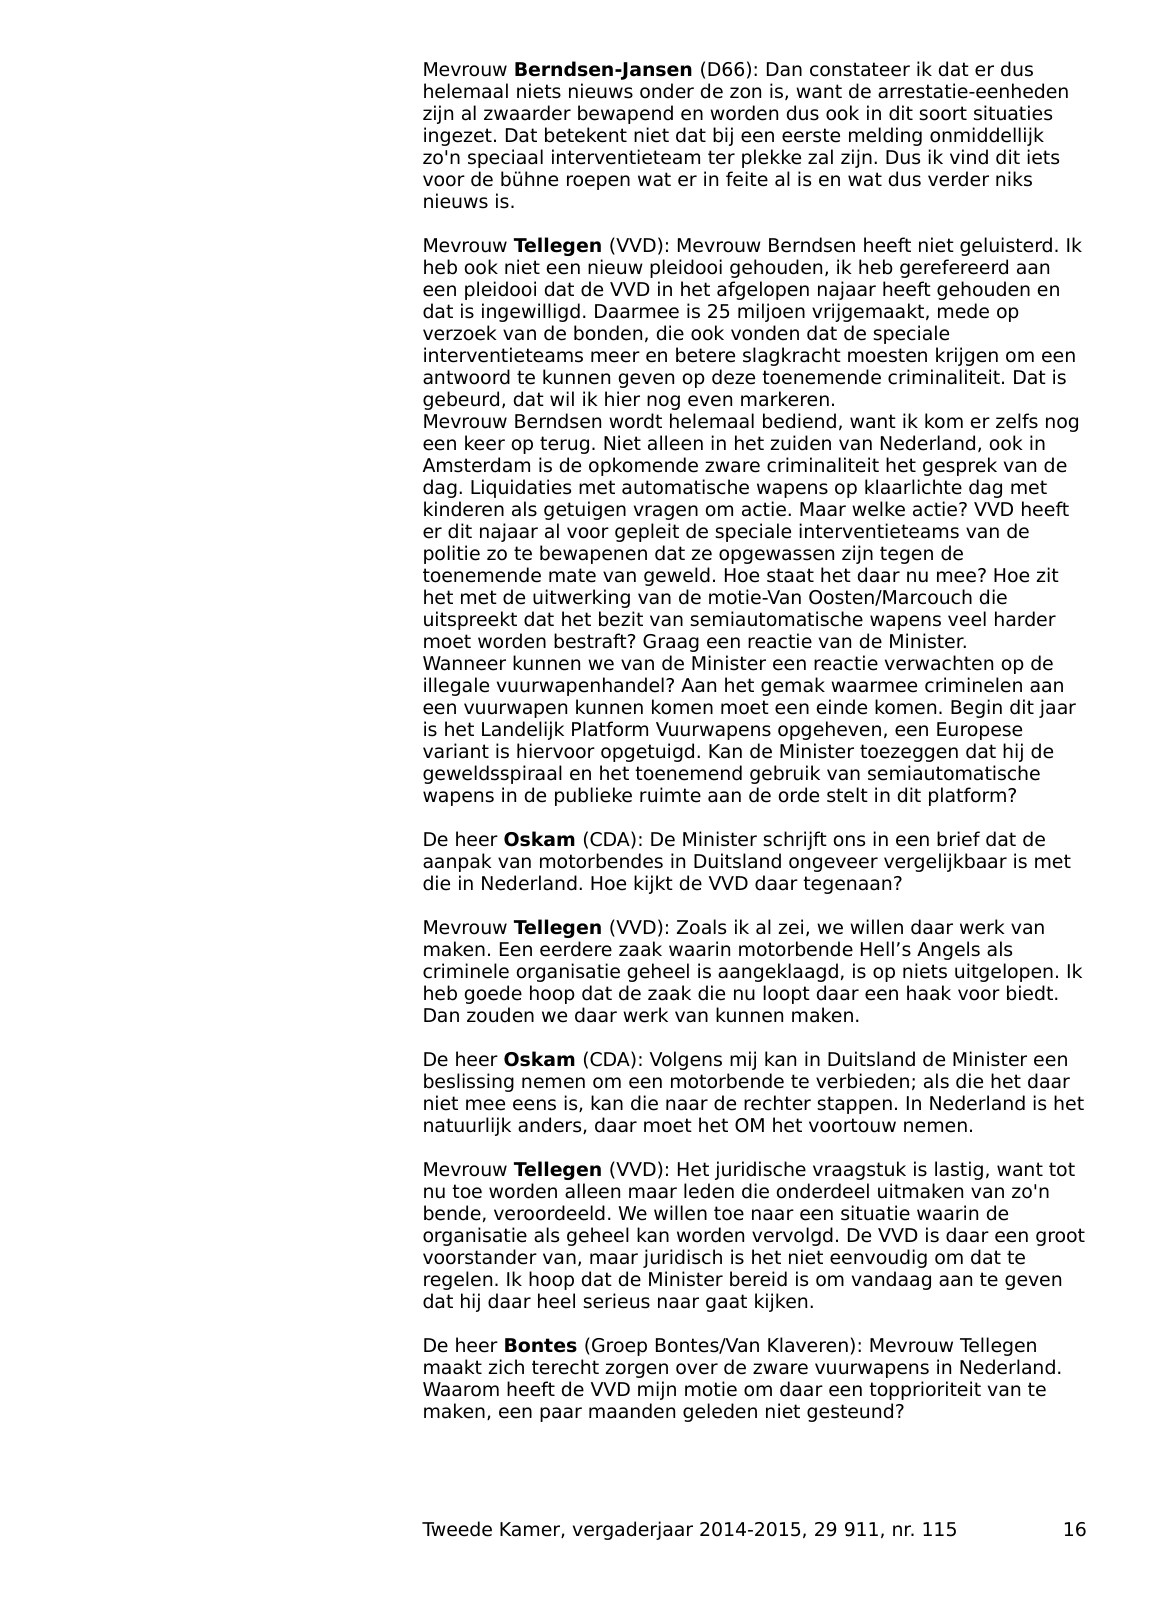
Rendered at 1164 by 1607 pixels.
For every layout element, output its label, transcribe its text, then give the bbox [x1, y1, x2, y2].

text Wanneer kunnen we van de Minister een reactie verwachten op de illegale vuurwapenhandel? Aan het gemak waarmee criminelen aan een vuurwapen kunnen komen moet een einde komen. Begin dit jaar is het Landelijk Platform Vuurwapens opgeheven, een Europese variant is hiervoor opgetuigd. Kan de Minister toezeggen dat hij de geweldsspiraal en het toenemend gebruik van semiautomatische wapens in de publieke ruimte aan de orde stelt in dit platform? [422, 653, 1087, 807]
text De heer Oskam (CDA): Volgens mij kan in Duitsland de Minister een beslissing nemen om een motorbende te verbieden; als die het daar niet mee eens is, kan die naar de rechter stappen. In Nederland is het natuurlijk anders, daar moet het OM het voortouw nemen. [422, 1049, 1087, 1137]
text Mevrouw Tellegen (VVD): Het juridische vraagstuk is lastig, want tot nu toe worden alleen maar leden die onderdeel uitmaken van zo'n bende, veroordeeld. We willen toe naar een situatie waarin de organisatie als geheel kan worden vervolgd. De VVD is daar een groot voorstander van, maar juridisch is het niet eenvoudig om dat te regelen. Ik hoop dat de Minister bereid is om vandaag aan te geven dat hij daar heel serieus naar gaat kijken. [422, 1159, 1087, 1313]
text Mevrouw Berndsen-Jansen (D66): Dan constateer ik dat er dus helemaal niets nieuws onder de zon is, want de arrestatie-eenheden zijn al zwaarder bewapend en worden dus ook in dit soort situaties ingezet. Dat betekent niet dat bij een eerste melding onmiddellijk zo'n speciaal interventieteam ter plekke zal zijn. Dus ik vind dit iets voor de bühne roepen wat er in feite al is en wat dus verder niks nieuws is. [422, 59, 1087, 213]
text Mevrouw Tellegen (VVD): Zoals ik al zei, we willen daar werk van maken. Een eerdere zaak waarin motorbende Hell’s Angels als criminele organisatie geheel is aangeklaagd, is op niets uitgelopen. Ik heb goede hoop dat de zaak die nu loopt daar een haak voor biedt. Dan zouden we daar werk van kunnen maken. [422, 917, 1087, 1027]
text Mevrouw Berndsen wordt helemaal bediend, want ik kom er zelfs nog een keer op terug. Niet alleen in het zuiden van Nederland, ook in Amsterdam is de opkomende zware criminaliteit het gesprek van de dag. Liquidaties met automatische wapens op klaarlichte dag met kinderen als getuigen vragen om actie. Maar welke actie? VVD heeft er dit najaar al voor gepleit de speciale interventieteams van de politie zo te bewapenen dat ze opgewassen zijn tegen de toenemende mate van geweld. Hoe staat het daar nu mee? Hoe zit het met de uitwerking van de motie-Van Oosten/Marcouch die uitspreekt dat het bezit van semiautomatische wapens veel harder moet worden bestraft? Graag een reactie van de Minister. [422, 411, 1087, 653]
text De heer Bontes (Groep Bontes/Van Klaveren): Mevrouw Tellegen maakt zich terecht zorgen over de zware vuurwapens in Nederland. Waarom heeft de VVD mijn motie om daar een topprioriteit van te maken, een paar maanden geleden niet gesteund? [422, 1335, 1087, 1423]
text Mevrouw Tellegen (VVD): Mevrouw Berndsen heeft niet geluisterd. Ik heb ook niet een nieuw pleidooi gehouden, ik heb gerefereerd aan een pleidooi dat de VVD in het afgelopen najaar heeft gehouden en dat is ingewilligd. Daarmee is 25 miljoen vrijgemaakt, mede op verzoek van de bonden, die ook vonden dat de speciale interventieteams meer en betere slagkracht moesten krijgen om een antwoord te kunnen geven op deze toenemende criminaliteit. Dat is gebeurd, dat wil ik hier nog even markeren. [422, 235, 1087, 411]
text De heer Oskam (CDA): De Minister schrijft ons in een brief dat de aanpak van motorbendes in Duitsland ongeveer vergelijkbaar is met die in Nederland. Hoe kijkt de VVD daar tegenaan? [422, 829, 1087, 895]
